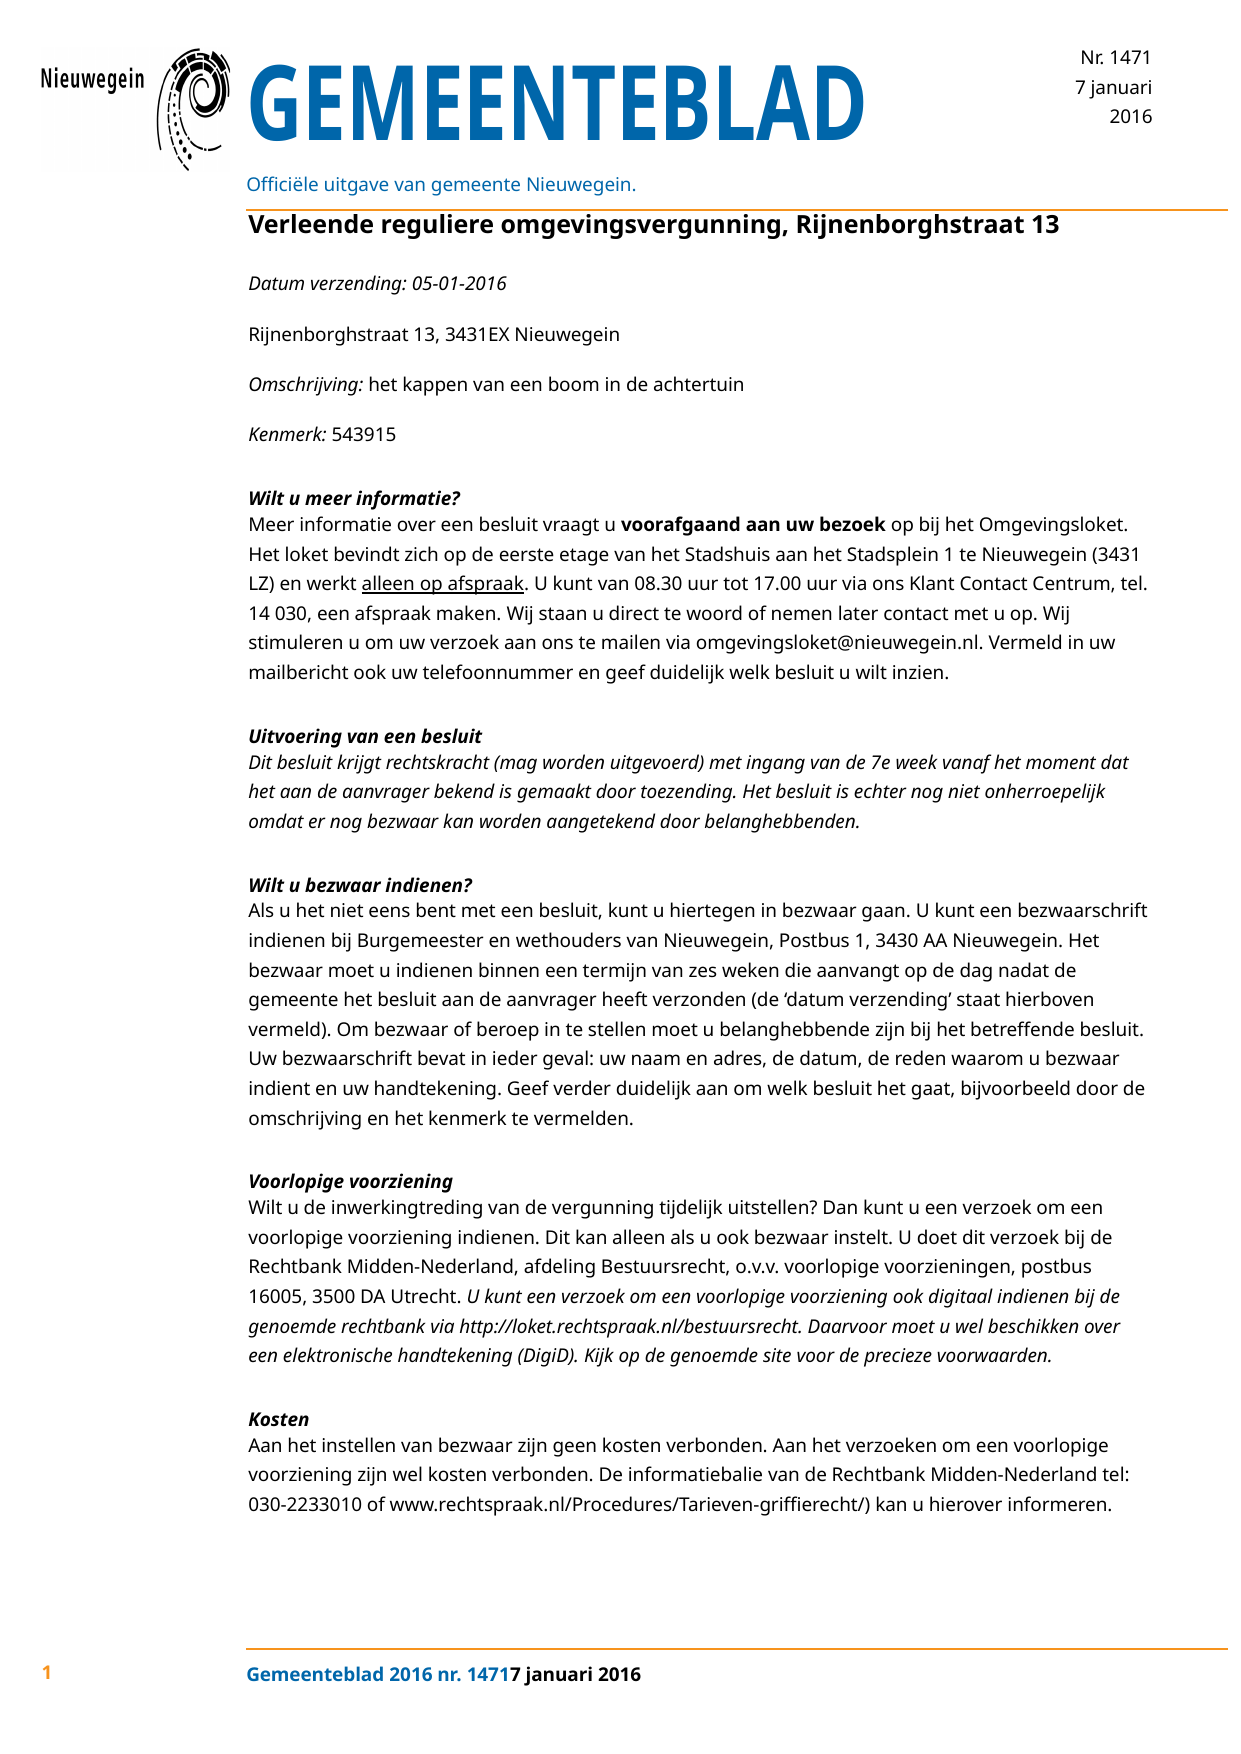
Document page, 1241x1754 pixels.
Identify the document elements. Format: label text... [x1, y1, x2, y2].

text Datum verzending: 05-01-2016 [248, 270, 1152, 296]
text Verleende reguliere omgevingsvergunning, Rijnenborghstraat 13 [248, 211, 1152, 241]
picture [41, 47, 231, 172]
text Kenmerk: 543915 [248, 422, 1152, 447]
text Wilt u meer informatie? [248, 486, 1152, 511]
text Voorlopige voorziening [248, 1169, 1152, 1194]
text Wilt u bezwaar indienen? [248, 872, 1152, 898]
text Dit besluit krijgt rechtskracht (mag worden uitgevoerd) met ingang van de 7e week vanaf het moment dat het aan de aanvrager bekend is gemaakt door toezending. Het besluit is echter nog niet onherroepelijk omdat er nog bezwaar kan worden aangetekend door belanghebbenden. [248, 749, 1152, 834]
text Wilt u de inwerkingtreding van de vergunning tijdelijk uitstellen? Dan kunt u een verzoek om een voorlopige voorziening indienen. Dit kan alleen als u ook bezwaar instelt. U doet dit verzoek bij de Rechtbank Midden-Nederland, afdeling Bestuursrecht, o.v.v. voorlopige voorzieningen, postbus 16005, 3500 DA Utrecht. U kunt een verzoek om een voorlopige voorziening ook digitaal indienen bij de genoemde rechtbank via http://loket.rechtspraak.nl/bestuursrecht. Daarvoor moet u wel beschikken over een elektronische handtekening (DigiD). Kijk op de genoemde site voor de precieze voorwaarden. [248, 1194, 1152, 1368]
text Meer informatie over een besluit vraagt u voorafgaand aan uw bezoek op bij het Omgevingsloket. Het loket bevindt zich op de eerste etage van het Stadshuis aan het Stadsplein 1 te Nieuwegein (3431 LZ) en werkt alleen op afspraak. U kunt van 08.30 uur tot 17.00 uur via ons Klant Contact Centrum, tel. 14 030, een afspraak maken. Wij staan u direct te woord of nemen later contact met u op. Wij stimuleren u om uw verzoek aan ons te mailen via omgevingsloket@nieuwegein.nl. Vermeld in uw mailbericht ook uw telefoonnummer en geef duidelijk welk besluit u wilt inzien. [248, 511, 1152, 685]
text Als u het niet eens bent met een besluit, kunt u hiertegen in bezwaar gaan. U kunt een bezwaarschrift indienen bij Burgemeester en wethouders van Nieuwegein, Postbus 1, 3430 AA Nieuwegein. Het bezwaar moet u indienen binnen een termijn van zes weken die aanvangt op de dag nadat de gemeente het besluit aan de aanvrager heeft verzonden (de ‘datum verzending’ staat hierboven vermeld). Om bezwaar of beroep in te stellen moet u belanghebbende zijn bij het betreffende besluit. Uw bezwaarschrift bevat in ieder geval: uw naam en adres, de datum, de reden waarom u bezwaar indient en uw handtekening. Geef verder duidelijk aan om welk besluit het gaat, bijvoorbeeld door de omschrijving en het kenmerk te vermelden. [248, 898, 1152, 1131]
text Uitvoering van een besluit [248, 723, 1152, 749]
text Aan het instellen van bezwaar zijn geen kosten verbonden. Aan het verzoeken om een voorlopige voorziening zijn wel kosten verbonden. De informatiebalie van de Rechtbank Midden-Nederland tel: 030-2233010 of www.rechtspraak.nl/Procedures/Tarieven-griffierecht/) kan u hierover informeren. [248, 1432, 1152, 1517]
text Kosten [248, 1406, 1152, 1432]
text Rijnenborghstraat 13, 3431EX Nieuwegein [248, 321, 1152, 346]
text Omschrijving: het kappen van een boom in de achtertuin [248, 371, 1152, 397]
